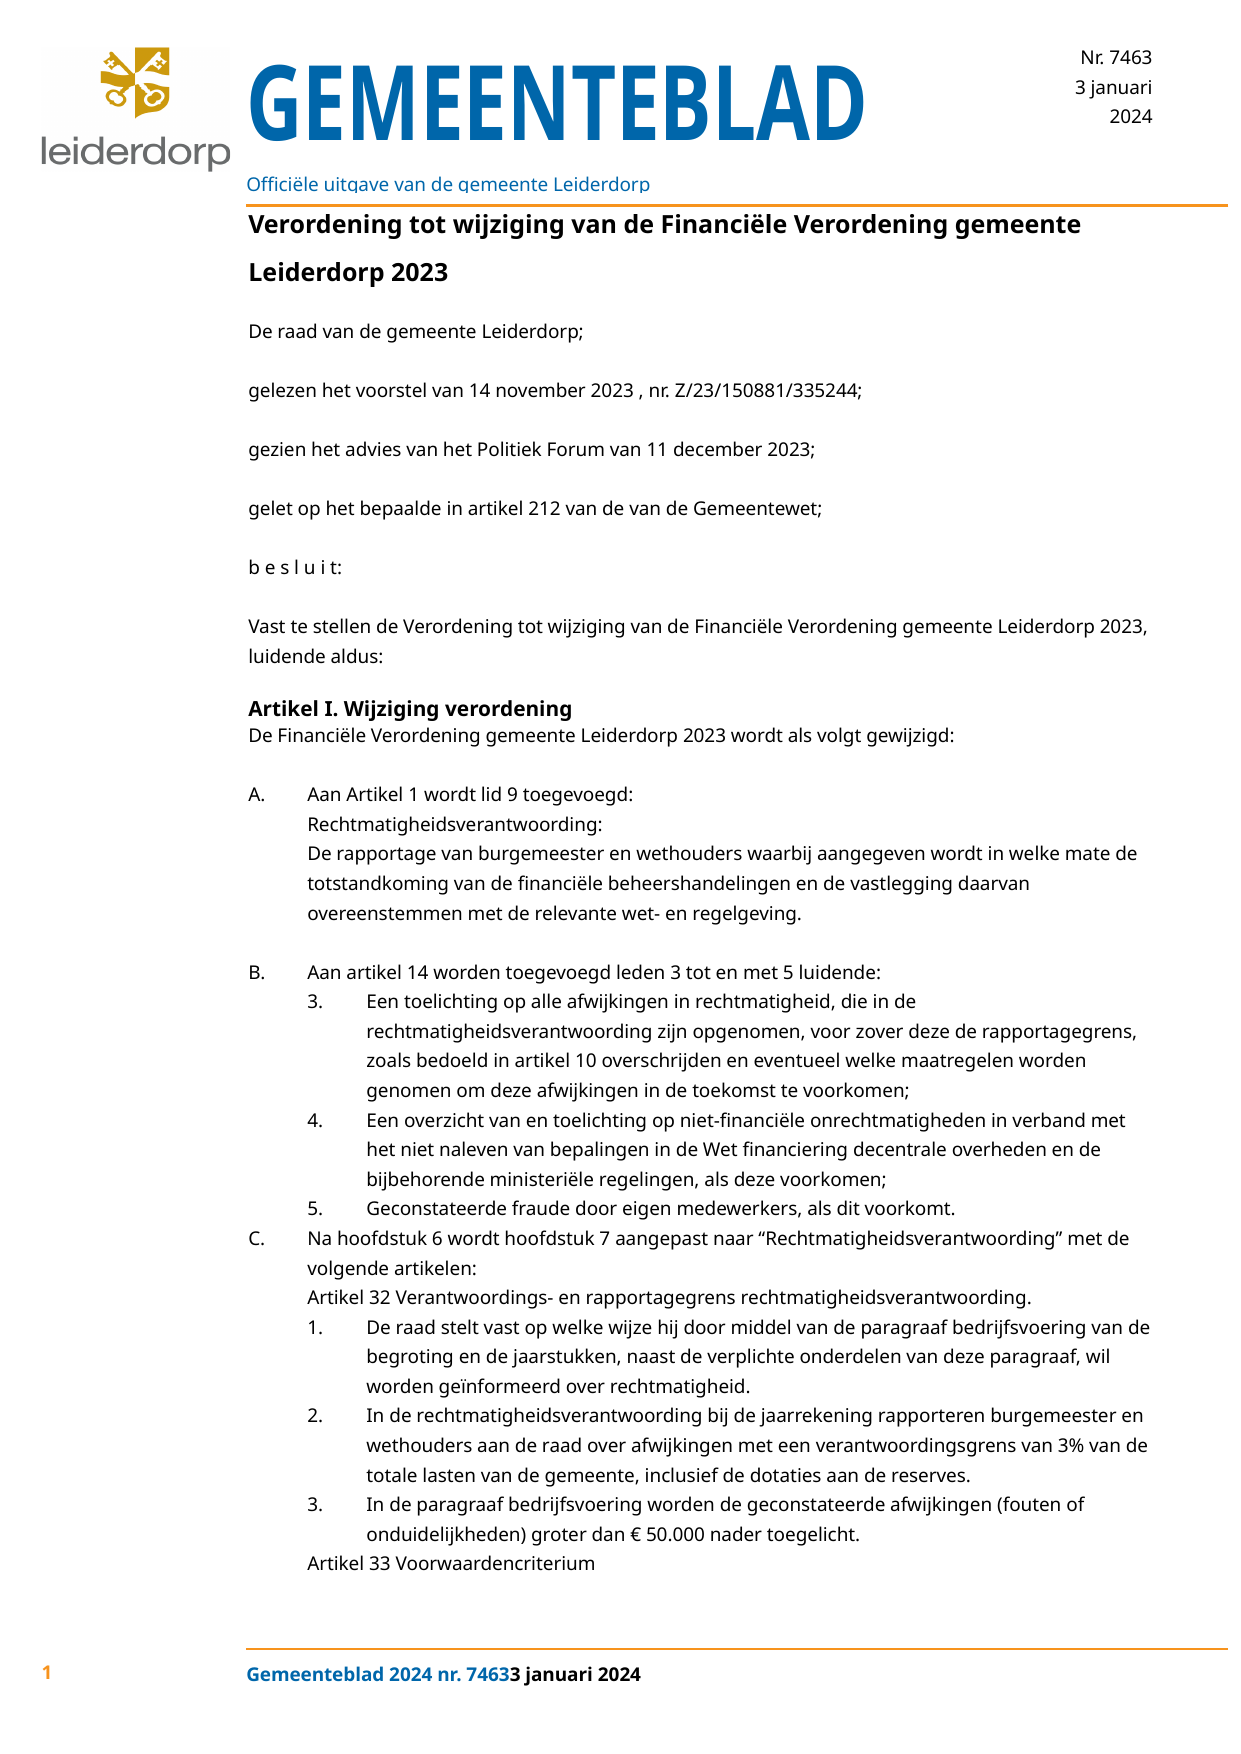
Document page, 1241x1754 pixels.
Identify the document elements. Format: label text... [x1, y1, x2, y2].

text Vast te stellen de Verordening tot wijziging van de Financiële Verordening gemeente Leiderdorp 2023, luidende aldus: [248, 614, 1152, 669]
list Geconstateerde fraude door eigen medewerkers, als dit voorkomt. [307, 1196, 1152, 1221]
list Een overzicht van en toelichting op niet-financiële onrechtmatigheden in verband met het niet naleven van bepalingen in de Wet financiering decentrale overheden en de bijbehorende ministeriële regelingen, als deze voorkomen; [307, 1107, 1152, 1192]
text gezien het advies van het Politiek Forum van 11 december 2023; [248, 436, 1152, 462]
list In de rechtmatigheidsverantwoording bij de jaarrekening rapporteren burgemeester en wethouders aan de raad over afwijkingen met een verantwoordingsgrens van 3% van de totale lasten van de gemeente, inclusief de dotaties aan de reserves. [307, 1403, 1152, 1487]
picture [41, 47, 231, 172]
list De raad stelt vast op welke wijze hij door middel van de paragraaf bedrijfsvoering van de begroting en de jaarstukken, naast de verplichte onderdelen van deze paragraaf, wil worden geïnformeerd over rechtmatigheid. [307, 1314, 1152, 1399]
text Artikel I. Wijziging verordening [248, 694, 1152, 722]
list Rechtmatigheidsverantwoording: [248, 811, 1152, 837]
text gelet op het bepaalde in artikel 212 van de van de Gemeentewet; [248, 495, 1152, 521]
list Een toelichting op alle afwijkingen in rechtmatigheid, die in de rechtmatigheidsverantwoording zijn opgenomen, voor zover deze de rapportagegrens, zoals bedoeld in artikel 10 overschrijden en eventueel welke maatregelen worden genomen om deze afwijkingen in de toekomst te voorkomen; [307, 988, 1152, 1103]
list Aan Artikel 1 wordt lid 9 toegevoegd: [248, 781, 1152, 807]
list Na hoofdstuk 6 wordt hoofdstuk 7 aangepast naar “Rechtmatigheidsverantwoording” met de volgende artikelen: [248, 1225, 1152, 1280]
text Verordening tot wijziging van de Financiële Verordening gemeente Leiderdorp 2023 [248, 207, 1152, 288]
text b e s l u i t: [248, 554, 1152, 580]
list In de paragraaf bedrijfsvoering worden de geconstateerde afwijkingen (fouten of onduidelijkheden) groter dan € 50.000 nader toegelicht. [307, 1491, 1152, 1547]
list De rapportage van burgemeester en wethouders waarbij aangegeven wordt in welke mate de totstandkoming van de financiële beheershandelingen en de vastlegging daarvan overeenstemmen met de relevante wet- en regelgeving. [248, 841, 1152, 925]
text gelezen het voorstel van 14 november 2023 , nr. Z/23/150881/335244; [248, 377, 1152, 403]
text De Financiële Verordening gemeente Leiderdorp 2023 wordt als volgt gewijzigd: [248, 722, 1152, 748]
list Artikel 32 Verantwoordings- en rapportagegrens rechtmatigheidsverantwoording. [248, 1284, 1152, 1310]
list Artikel 33 Voorwaardencriterium [248, 1551, 1152, 1576]
list Aan artikel 14 worden toegevoegd leden 3 tot en met 5 luidende: [248, 959, 1152, 984]
text De raad van de gemeente Leiderdorp; [248, 318, 1152, 344]
